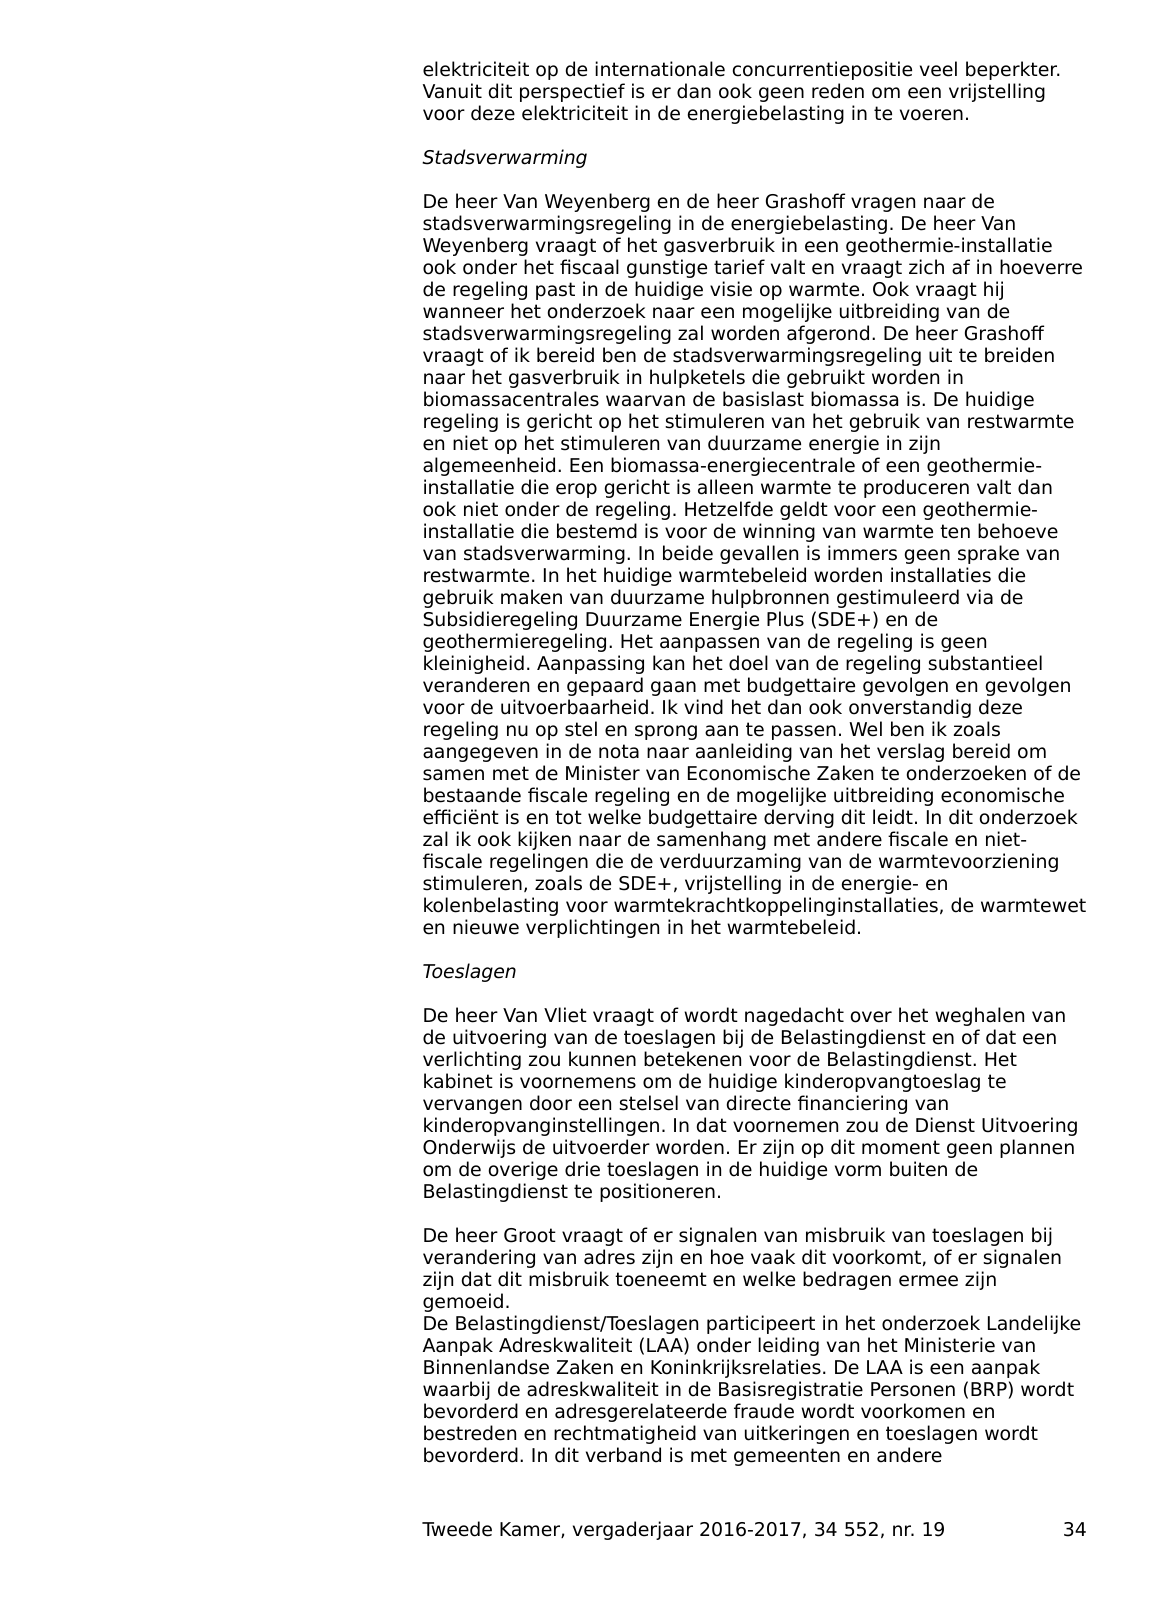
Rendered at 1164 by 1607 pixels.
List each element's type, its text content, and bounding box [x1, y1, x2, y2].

text elektriciteit op de internationale concurrentiepositie veel beperkter. Vanuit dit perspectief is er dan ook geen reden om een vrijstelling voor deze elektriciteit in de energiebelasting in te voeren. [422, 59, 1087, 125]
subtitle Toeslagen [422, 961, 1087, 983]
text De heer Groot vraagt of er signalen van misbruik van toeslagen bij verandering van adres zijn en hoe vaak dit voorkomt, of er signalen zijn dat dit misbruik toeneemt en welke bedragen ermee zijn gemoeid. [422, 1225, 1087, 1313]
text De heer Van Weyenberg en de heer Grashoff vragen naar de stadsverwarmingsregeling in de energiebelasting. De heer Van Weyenberg vraagt of het gasverbruik in een geothermie-installatie ook onder het fiscaal gunstige tarief valt en vraagt zich af in hoeverre de regeling past in de huidige visie op warmte. Ook vraagt hij wanneer het onderzoek naar een mogelijke uitbreiding van de stadsverwarmingsregeling zal worden afgerond. De heer Grashoff vraagt of ik bereid ben de stadsverwarmingsregeling uit te breiden naar het gasverbruik in hulpketels die gebruikt worden in biomassacentrales waarvan de basislast biomassa is. De huidige regeling is gericht op het stimuleren van het gebruik van restwarmte en niet op het stimuleren van duurzame energie in zijn algemeenheid. Een biomassa-energiecentrale of een geothermie-installatie die erop gericht is alleen warmte te produceren valt dan ook niet onder de regeling. Hetzelfde geldt voor een geothermie-installatie die bestemd is voor de winning van warmte ten behoeve van stadsverwarming. In beide gevallen is immers geen sprake van restwarmte. In het huidige warmtebeleid worden installaties die gebruik maken van duurzame hulpbronnen gestimuleerd via de Subsidieregeling Duurzame Energie Plus (SDE+) en de geothermieregeling. Het aanpassen van de regeling is geen kleinigheid. Aanpassing kan het doel van de regeling substantieel veranderen en gepaard gaan met budgettaire gevolgen en gevolgen voor de uitvoerbaarheid. Ik vind het dan ook onverstandig deze regeling nu op stel en sprong aan te passen. Wel ben ik zoals aangegeven in de nota naar aanleiding van het verslag bereid om samen met de Minister van Economische Zaken te onderzoeken of de bestaande fiscale regeling en de mogelijke uitbreiding economische efficiënt is en tot welke budgettaire derving dit leidt. In dit onderzoek zal ik ook kijken naar de samenhang met andere fiscale en niet-fiscale regelingen die de verduurzaming van de warmtevoorziening stimuleren, zoals de SDE+, vrijstelling in de energie- en kolenbelasting voor warmtekrachtkoppelinginstallaties, de warmtewet en nieuwe verplichtingen in het warmtebeleid. [422, 191, 1087, 939]
subtitle Stadsverwarming [422, 147, 1087, 169]
text De Belastingdienst/Toeslagen participeert in het onderzoek Landelijke Aanpak Adreskwaliteit (LAA) onder leiding van het Ministerie van Binnenlandse Zaken en Koninkrijksrelaties. De LAA is een aanpak waarbij de adreskwaliteit in de Basisregistratie Personen (BRP) wordt bevorderd en adresgerelateerde fraude wordt voorkomen en bestreden en rechtmatigheid van uitkeringen en toeslagen wordt bevorderd. In dit verband is met gemeenten en andere [422, 1313, 1087, 1467]
text De heer Van Vliet vraagt of wordt nagedacht over het weghalen van de uitvoering van de toeslagen bij de Belastingdienst en of dat een verlichting zou kunnen betekenen voor de Belastingdienst. Het kabinet is voornemens om de huidige kinderopvangtoeslag te vervangen door een stelsel van directe financiering van kinderopvanginstellingen. In dat voornemen zou de Dienst Uitvoering Onderwijs de uitvoerder worden. Er zijn op dit moment geen plannen om de overige drie toeslagen in de huidige vorm buiten de Belastingdienst te positioneren. [422, 1005, 1087, 1203]
